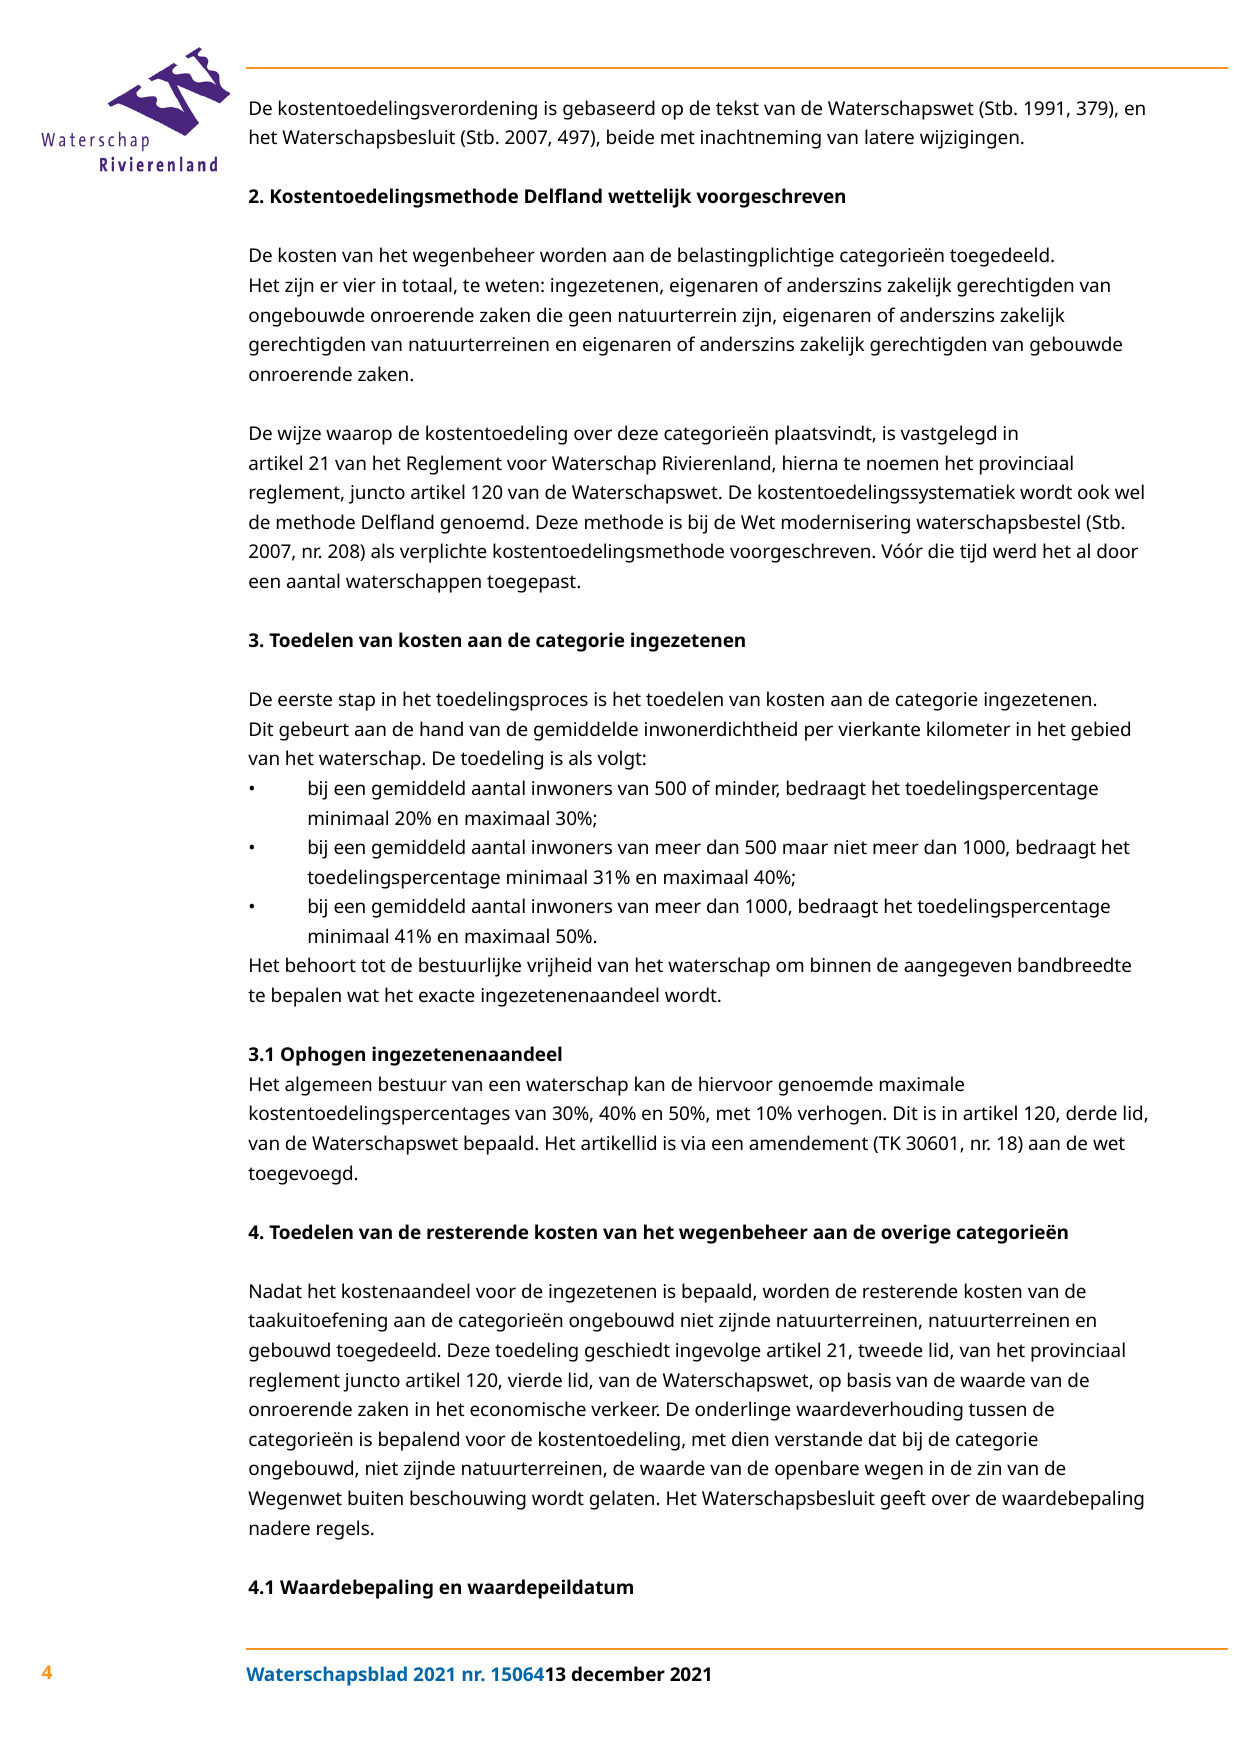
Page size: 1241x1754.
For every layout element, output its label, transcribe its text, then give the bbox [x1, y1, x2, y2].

text Het zijn er vier in totaal, te weten: ingezetenen, eigenaren of anderszins zakelijk gerechtigden van ongebouwde onroerende zaken die geen natuurterrein zijn, eigenaren of anderszins zakelijk gerechtigden van natuurterreinen en eigenaren of anderszins zakelijk gerechtigden van gebouwde onroerende zaken. [248, 272, 1152, 387]
picture [41, 47, 231, 172]
text 4. Toedelen van de resterende kosten van het wegenbeheer aan de overige categorieën [248, 1219, 1152, 1245]
text De kosten van het wegenbeheer worden aan de belastingplichtige categorieën toegedeeld. [248, 243, 1152, 268]
text Het algemeen bestuur van een waterschap kan de hiervoor genoemde maximale kostentoedelingspercentages van 30%, 40% en 50%, met 10% verhogen. Dit is in artikel 120, derde lid, van de Waterschapswet bepaald. Het artikellid is via een amendement (TK 30601, nr. 18) aan de wet toegevoegd. [248, 1071, 1152, 1186]
text De eerste stap in het toedelingsproces is het toedelen van kosten aan de categorie ingezetenen. [248, 686, 1152, 712]
list bij een gemiddeld aantal inwoners van meer dan 1000, bedraagt het toedelingspercentage minimaal 41% en maximaal 50%. [248, 893, 1152, 949]
list bij een gemiddeld aantal inwoners van 500 of minder, bedraagt het toedelingspercentage minimaal 20% en maximaal 30%; [248, 775, 1152, 831]
text De kostentoedelingsverordening is gebaseerd op de tekst van de Waterschapswet (Stb. 1991, 379), en het Waterschapsbesluit (Stb. 2007, 497), beide met inachtneming van latere wijzigingen. [248, 95, 1152, 150]
text 3. Toedelen van kosten aan de categorie ingezetenen [248, 627, 1152, 653]
text artikel 21 van het Reglement voor Waterschap Rivierenland, hierna te noemen het provinciaal reglement, juncto artikel 120 van de Waterschapswet. De kostentoedelingssystematiek wordt ook wel de methode Delfland genoemd. Deze methode is bij de Wet modernisering waterschapsbestel (Stb. 2007, nr. 208) als verplichte kostentoedelingsmethode voorgeschreven. Vóór die tijd werd het al door een aantal waterschappen toegepast. [248, 450, 1152, 594]
list bij een gemiddeld aantal inwoners van meer dan 500 maar niet meer dan 1000, bedraagt het toedelingspercentage minimaal 31% en maximaal 40%; [248, 834, 1152, 890]
text Dit gebeurt aan de hand van de gemiddelde inwonerdichtheid per vierkante kilometer in het gebied van het waterschap. De toedeling is als volgt: [248, 716, 1152, 771]
text Nadat het kostenaandeel voor de ingezetenen is bepaald, worden de resterende kosten van de taakuitoefening aan de categorieën ongebouwd niet zijnde natuurterreinen, natuurterreinen en gebouwd toegedeeld. Deze toedeling geschiedt ingevolge artikel 21, tweede lid, van het provinciaal reglement juncto artikel 120, vierde lid, van de Waterschapswet, op basis van de waarde van de onroerende zaken in het economische verkeer. De onderlinge waardeverhouding tussen de categorieën is bepalend voor de kostentoedeling, met dien verstande dat bij de categorie ongebouwd, niet zijnde natuurterreinen, de waarde van de openbare wegen in de zin van de Wegenwet buiten beschouwing wordt gelaten. Het Waterschapsbesluit geeft over de waardebepaling nadere regels. [248, 1278, 1152, 1541]
text 3.1 Ophogen ingezetenenaandeel [248, 1041, 1152, 1067]
text Het behoort tot de bestuurlijke vrijheid van het waterschap om binnen de aangegeven bandbreedte te bepalen wat het exacte ingezetenenaandeel wordt. [248, 953, 1152, 1008]
text De wijze waarop de kostentoedeling over deze categorieën plaatsvindt, is vastgelegd in [248, 420, 1152, 446]
text 2. Kostentoedelingsmethode Delfland wettelijk voorgeschreven [248, 183, 1152, 209]
text 4.1 Waardebepaling en waardepeildatum [248, 1574, 1152, 1600]
